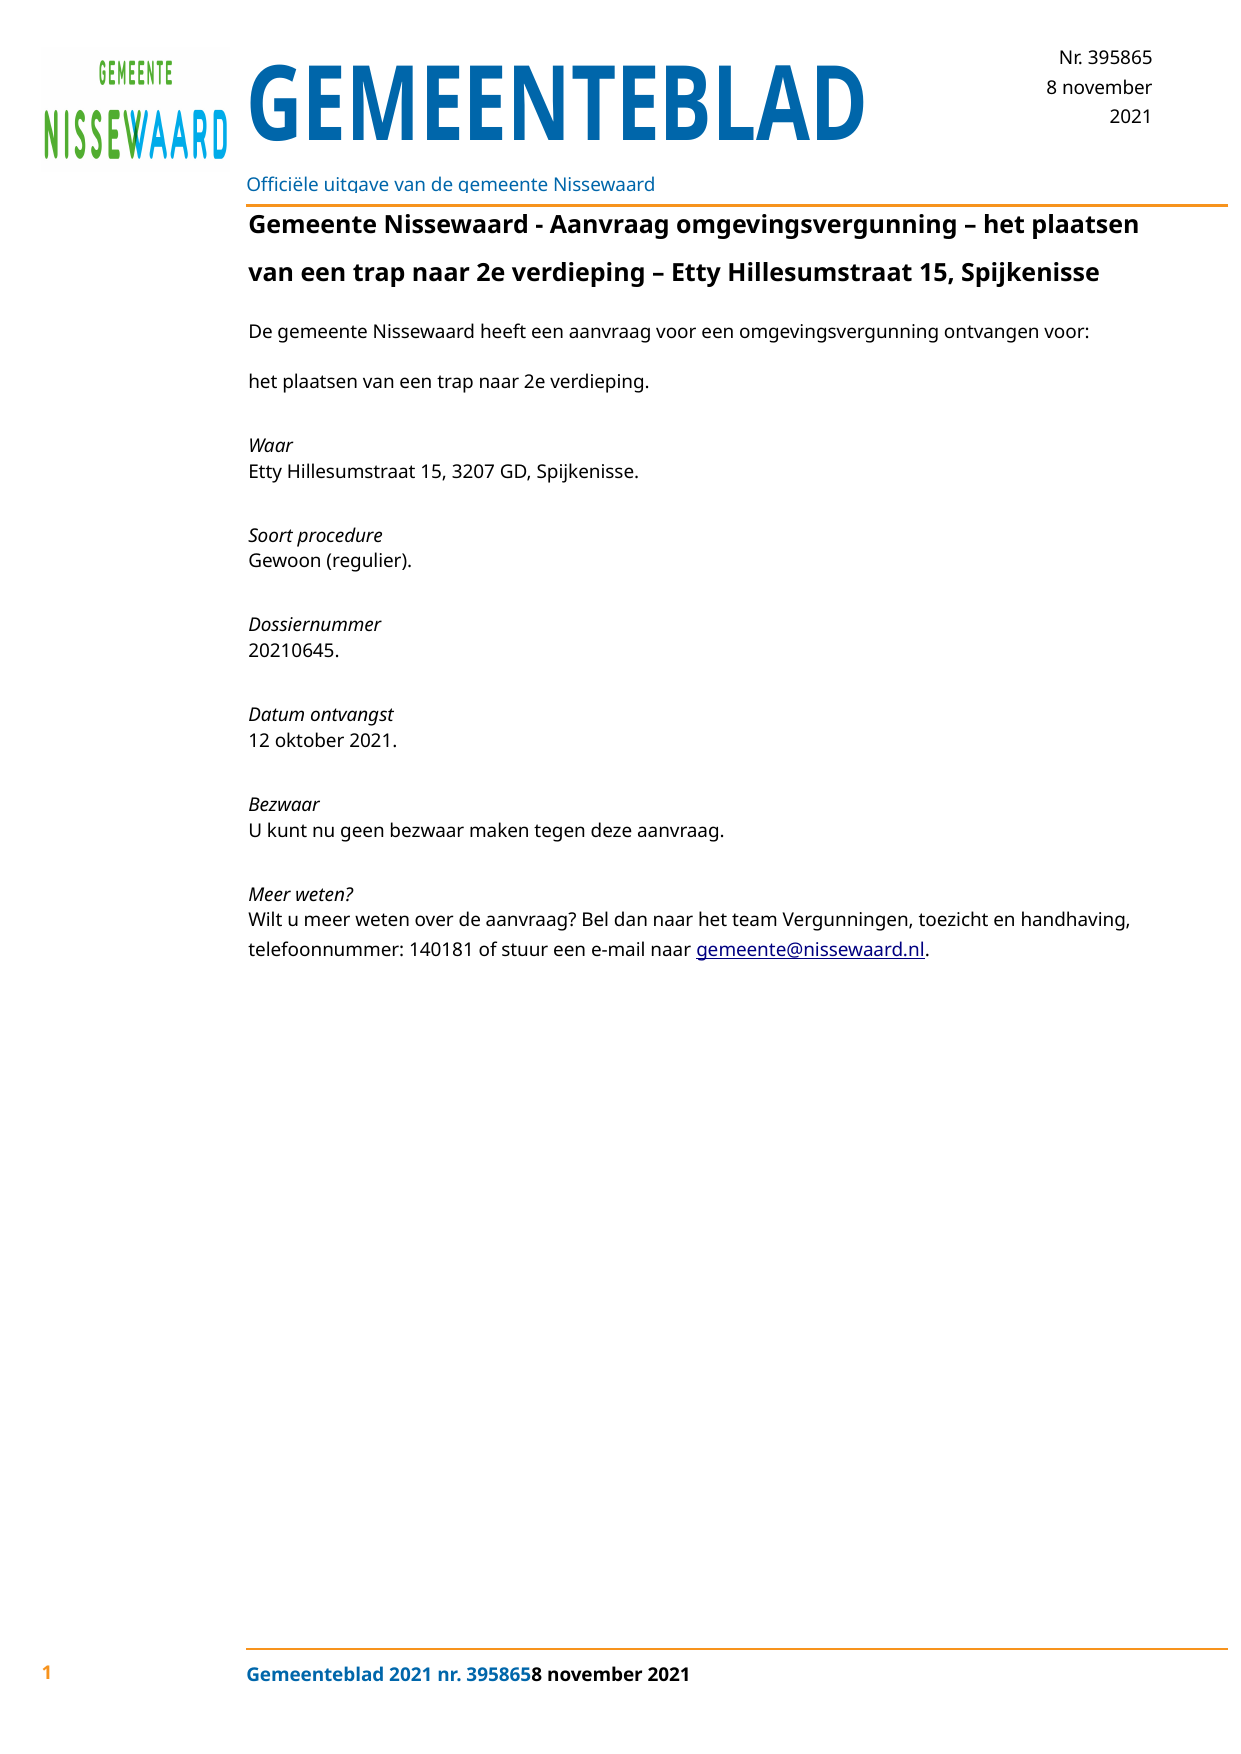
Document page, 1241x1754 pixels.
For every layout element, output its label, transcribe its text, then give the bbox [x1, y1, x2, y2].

text Gemeente Nissewaard - Aanvraag omgevingsvergunning – het plaatsen van een trap naar 2e verdieping – Etty Hillesumstraat 15, Spijkenisse [248, 207, 1152, 288]
text Dossiernummer [248, 612, 1152, 637]
picture [41, 47, 231, 172]
text Waar [248, 432, 1152, 458]
text Wilt u meer weten over de aanvraag? Bel dan naar het team Vergunningen, toezicht en handhaving, telefoonnummer: 140181 of stuur een e-mail naar gemeente@nissewaard.nl. [248, 906, 1152, 962]
text 20210645. [248, 637, 1152, 663]
text U kunt nu geen bezwaar maken tegen deze aanvraag. [248, 817, 1152, 842]
text het plaatsen van een trap naar 2e verdieping. [248, 368, 1152, 394]
text Soort procedure [248, 522, 1152, 548]
text Bezwaar [248, 791, 1152, 817]
text Datum ontvangst [248, 701, 1152, 727]
text 12 oktober 2021. [248, 727, 1152, 753]
text De gemeente Nissewaard heeft een aanvraag voor een omgevingsvergunning ontvangen voor: [248, 318, 1152, 344]
text Meer weten? [248, 881, 1152, 906]
text Gewoon (regulier). [248, 548, 1152, 573]
text Etty Hillesumstraat 15, 3207 GD, Spijkenisse. [248, 458, 1152, 484]
